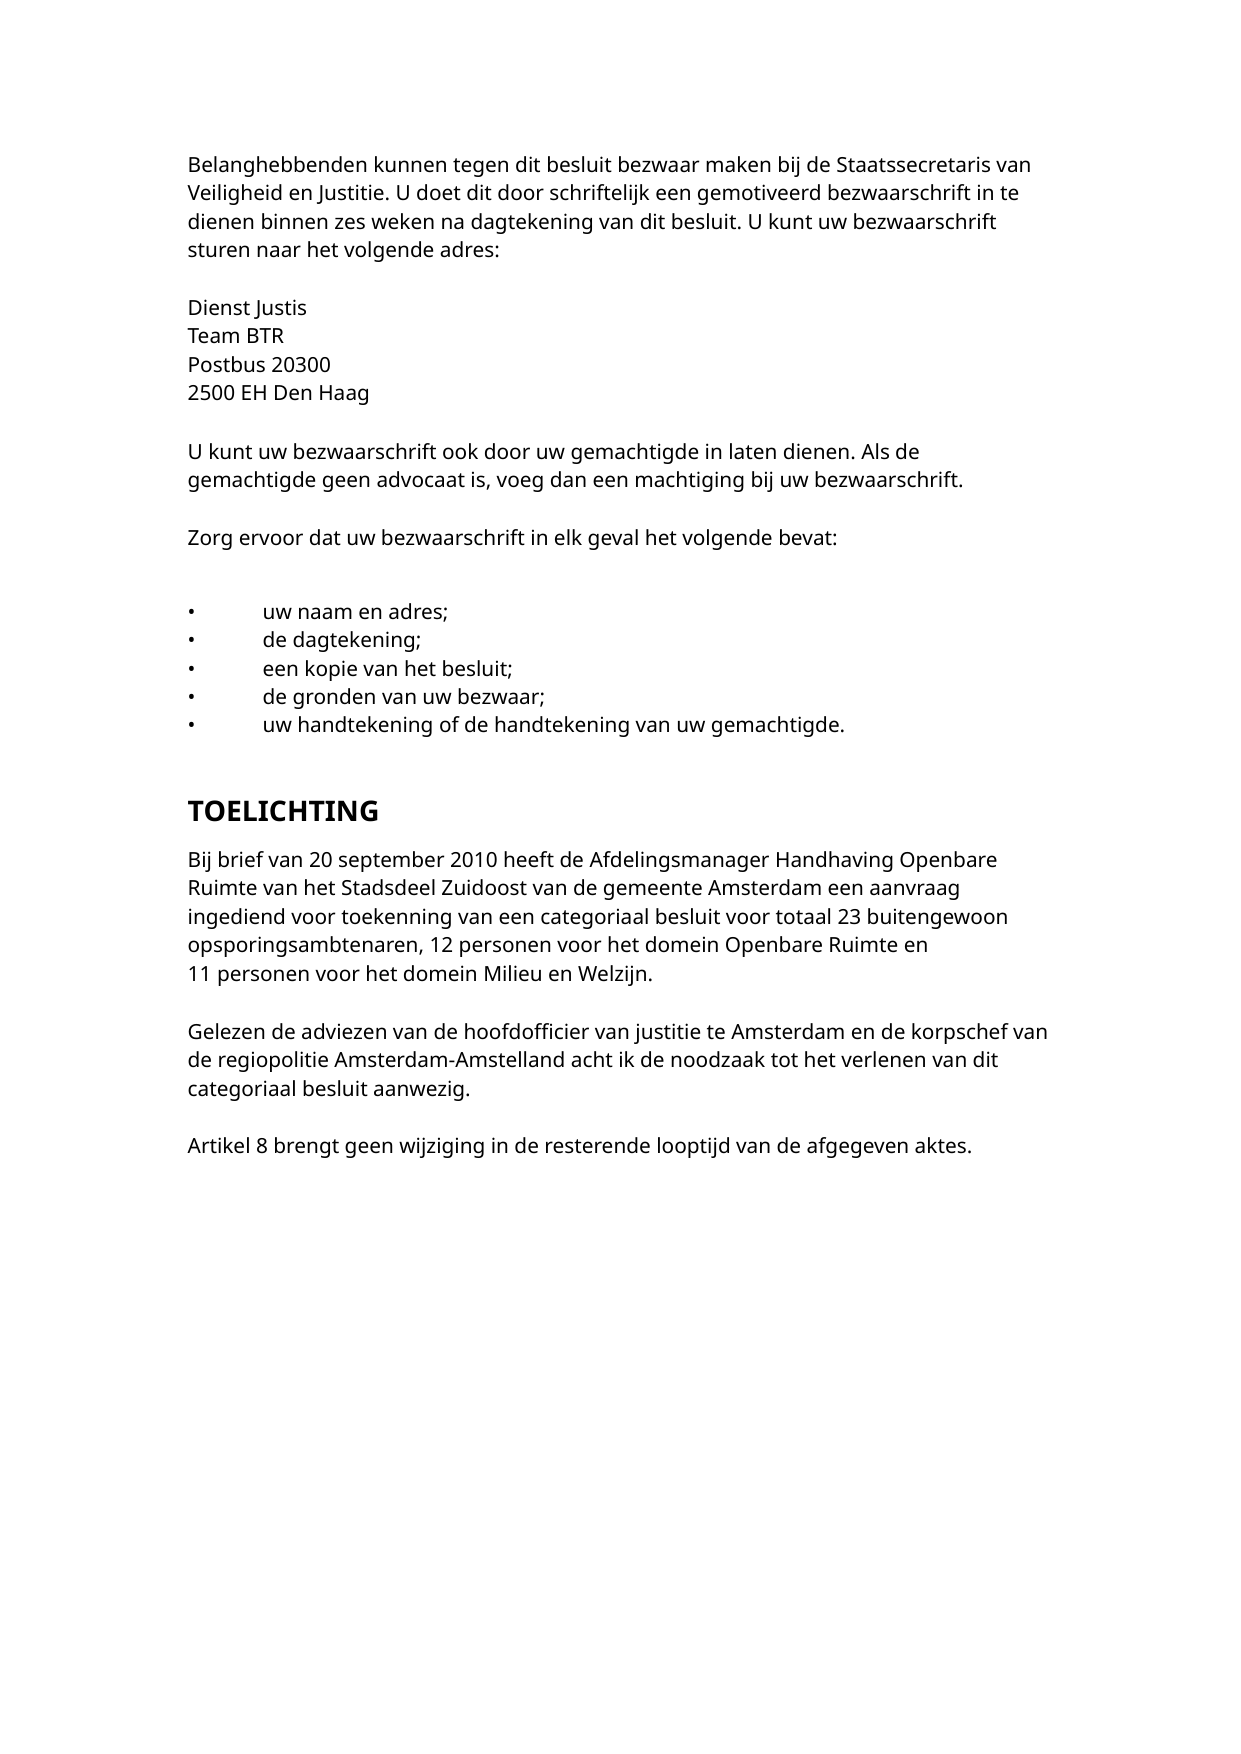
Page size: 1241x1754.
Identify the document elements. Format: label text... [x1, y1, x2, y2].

text 2500 EH Den Haag [187, 378, 1053, 407]
list uw handtekening of de handtekening van uw gemachtigde. [187, 711, 1053, 739]
list een kopie van het besluit; [187, 654, 1053, 682]
text Belanghebbenden kunnen tegen dit besluit bezwaar maken bij de Staatssecretaris van Veiligheid en Justitie. U doet dit door schriftelijk een gemotiveerd bezwaarschrift in te dienen binnen zes weken na dagtekening van dit besluit. U kunt uw bezwaarschrift sturen naar het volgende adres: [187, 150, 1053, 264]
list de gronden van uw bezwaar; [187, 682, 1053, 711]
list de dagtekening; [187, 625, 1053, 654]
subtitle TOELICHTING [187, 791, 1053, 830]
text Zorg ervoor dat uw bezwaarschrift in elk geval het volgende bevat: [187, 523, 1053, 552]
text U kunt uw bezwaarschrift ook door uw gemachtigde in laten dienen. Als de gemachtigde geen advocaat is, voeg dan een machtiging bij uw bezwaarschrift. [187, 437, 1053, 494]
text Team BTR [187, 322, 1053, 350]
text Postbus 20300 [187, 350, 1053, 378]
list uw naam en adres; [187, 597, 1053, 625]
text Gelezen de adviezen van de hoofdofficier van justitie te Amsterdam en de korpschef van de regiopolitie Amsterdam-Amstelland acht ik de noodzaak tot het verlenen van dit categoriaal besluit aanwezig. [187, 1017, 1053, 1102]
text Dienst Justis [187, 293, 1053, 322]
text Artikel 8 brengt geen wijziging in de resterende looptijd van de afgegeven aktes. [187, 1132, 1053, 1160]
text Bij brief van 20 september 2010 heeft de Afdelingsmanager Handhaving Openbare Ruimte van het Stadsdeel Zuidoost van de gemeente Amsterdam een aanvraag ingediend voor toekenning van een categoriaal besluit voor totaal 23 buitengewoon opsporingsambtenaren, 12 personen voor het domein Openbare Ruimte en 11 personen voor het domein Milieu en Welzijn. [187, 845, 1053, 987]
